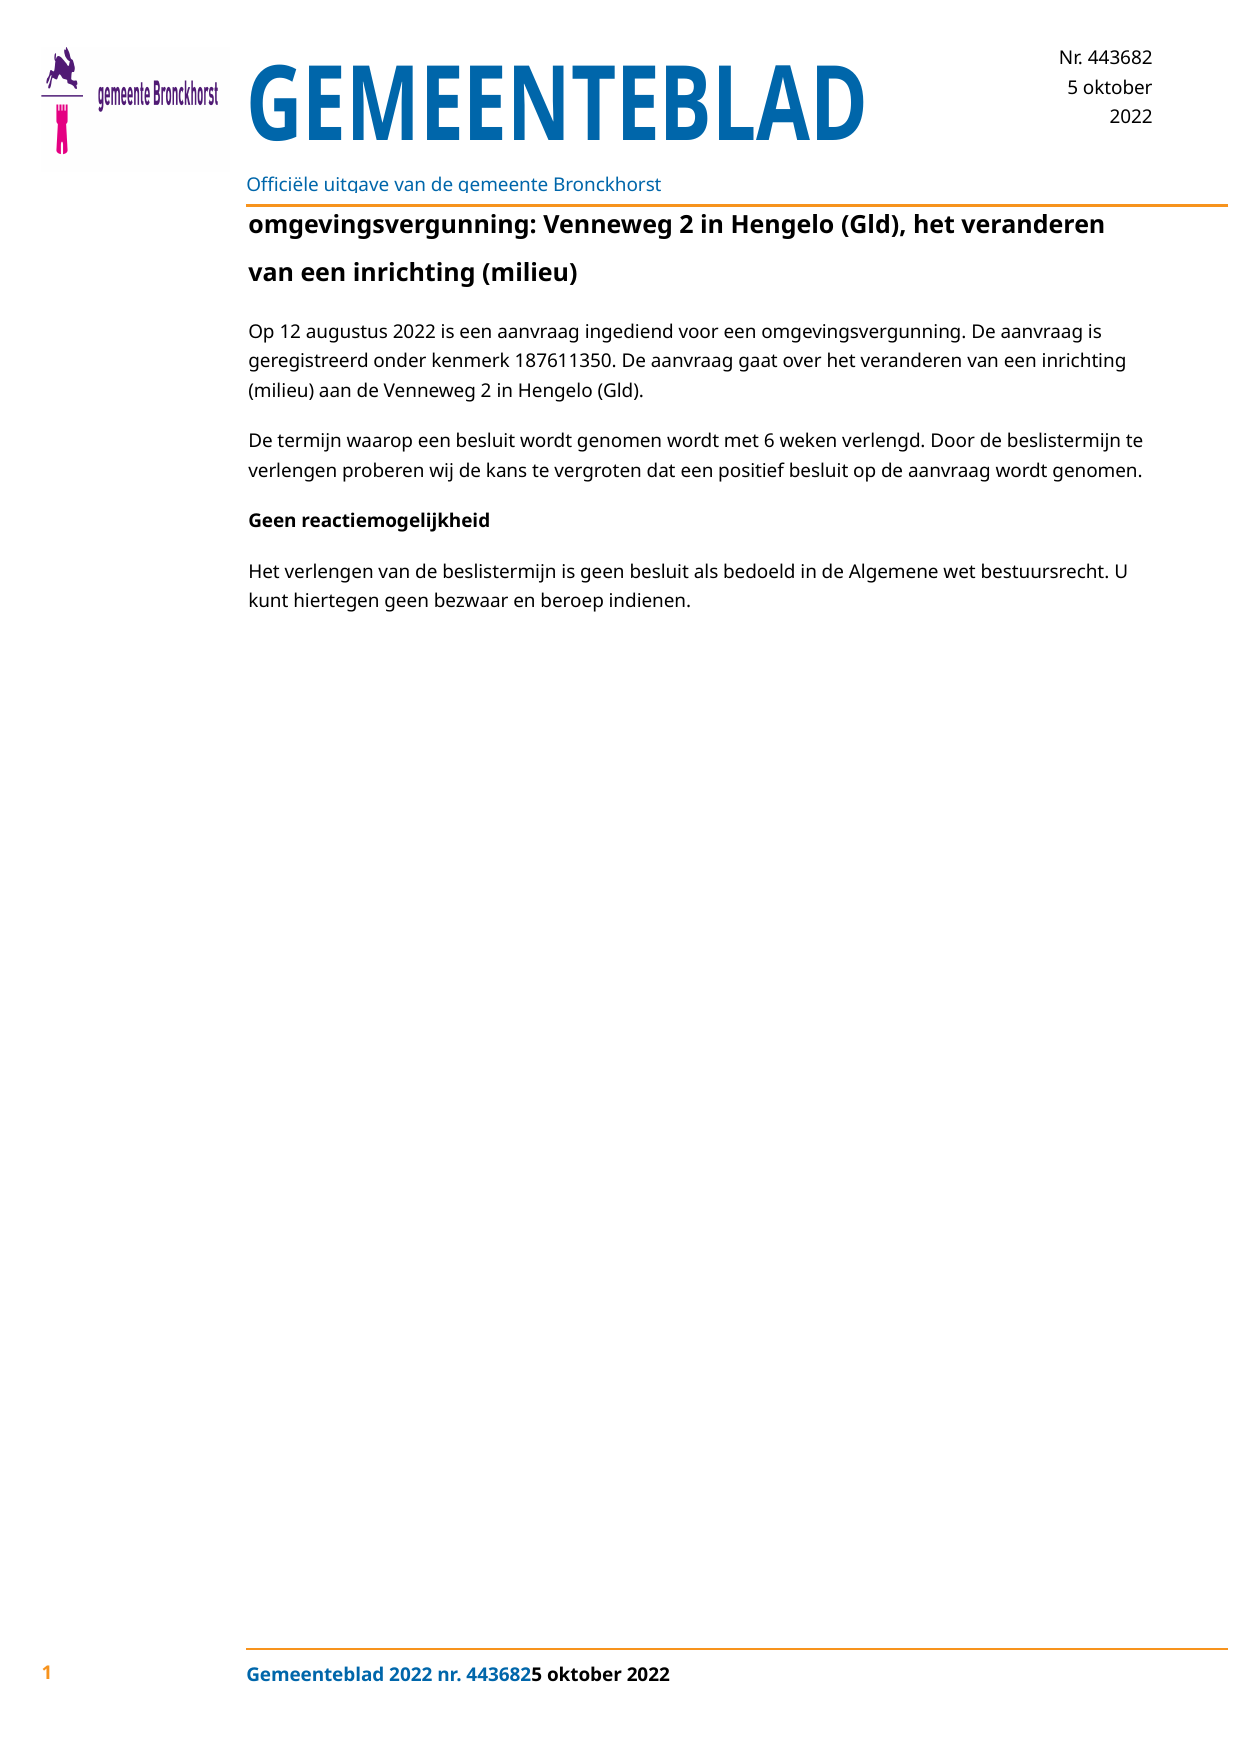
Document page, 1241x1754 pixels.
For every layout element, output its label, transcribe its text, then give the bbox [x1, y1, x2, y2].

text omgevingsvergunning: Venneweg 2 in Hengelo (Gld), het veranderen van een inrichting (milieu) [248, 207, 1152, 288]
text Het verlengen van de beslistermijn is geen besluit als bedoeld in de Algemene wet bestuursrecht. U kunt hiertegen geen bezwaar en beroep indienen. [248, 558, 1152, 613]
text Geen reactiemogelijkheid [248, 507, 1152, 533]
picture [41, 47, 231, 172]
text Op 12 augustus 2022 is een aanvraag ingediend voor een omgevingsvergunning. De aanvraag is geregistreerd onder kenmerk 187611350. De aanvraag gaat over het veranderen van een inrichting (milieu) aan de Venneweg 2 in Hengelo (Gld). [248, 318, 1152, 403]
text De termijn waarop een besluit wordt genomen wordt met 6 weken verlengd. Door de beslistermijn te verlengen proberen wij de kans te vergroten dat een positief besluit op de aanvraag wordt genomen. [248, 427, 1152, 483]
